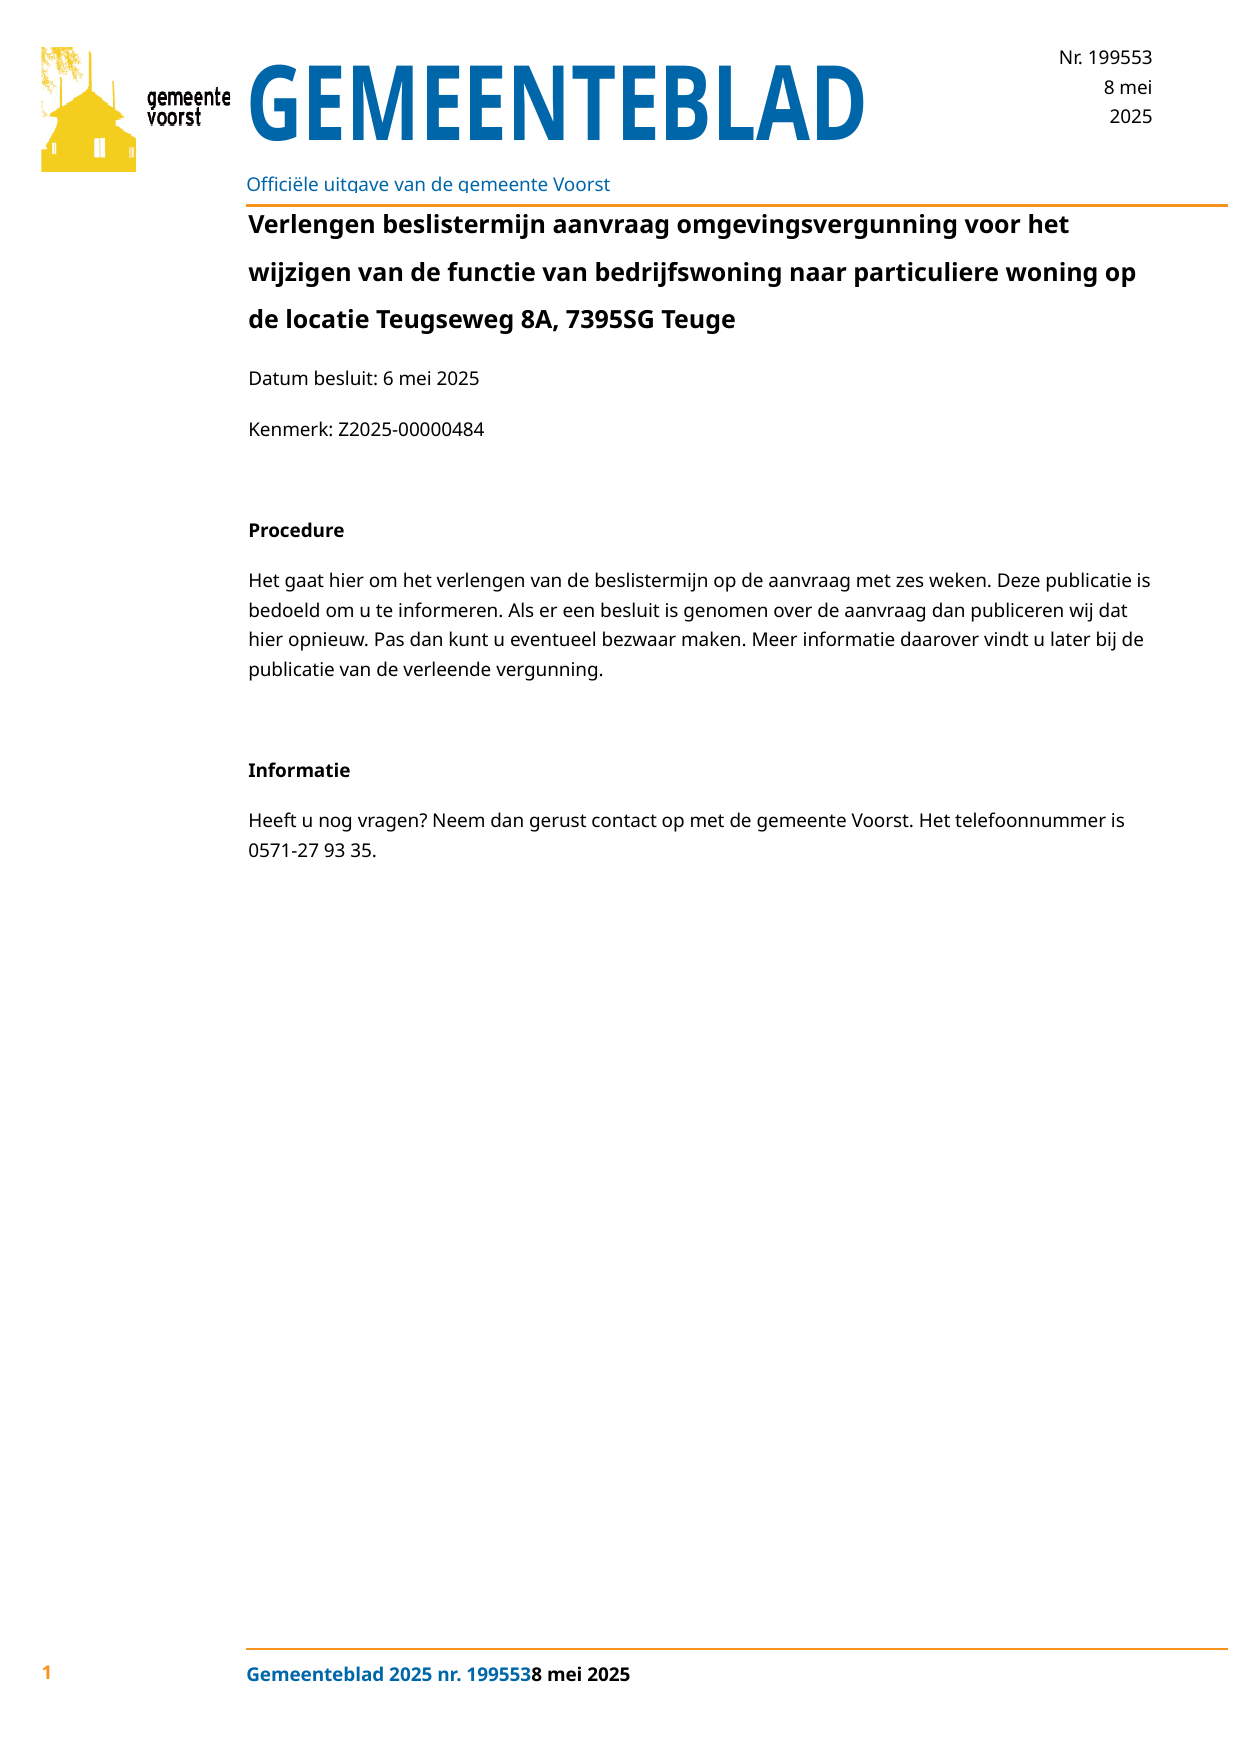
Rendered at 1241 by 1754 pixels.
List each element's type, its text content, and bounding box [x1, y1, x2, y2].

text Procedure [248, 517, 1152, 542]
text Kenmerk: Z2025-00000484 [248, 416, 1152, 442]
text Heeft u nog vragen? Neem dan gerust contact op met de gemeente Voorst. Het telefoonnummer is 0571-27 93 35. [248, 807, 1152, 862]
text Het gaat hier om het verlengen van de beslistermijn op de aanvraag met zes weken. Deze publicatie is bedoeld om u te informeren. Als er een besluit is genomen over de aanvraag dan publiceren wij dat hier opnieuw. Pas dan kunt u eventueel bezwaar maken. Meer informatie daarover vindt u later bij de publicatie van de verleende vergunning. [248, 567, 1152, 682]
picture [41, 47, 231, 172]
text Verlengen beslistermijn aanvraag omgevingsvergunning voor het wijzigen van de functie van bedrijfswoning naar particuliere woning op de locatie Teugseweg 8A, 7395SG Teuge [248, 207, 1152, 336]
text Informatie [248, 757, 1152, 782]
text Datum besluit: 6 mei 2025 [248, 366, 1152, 391]
